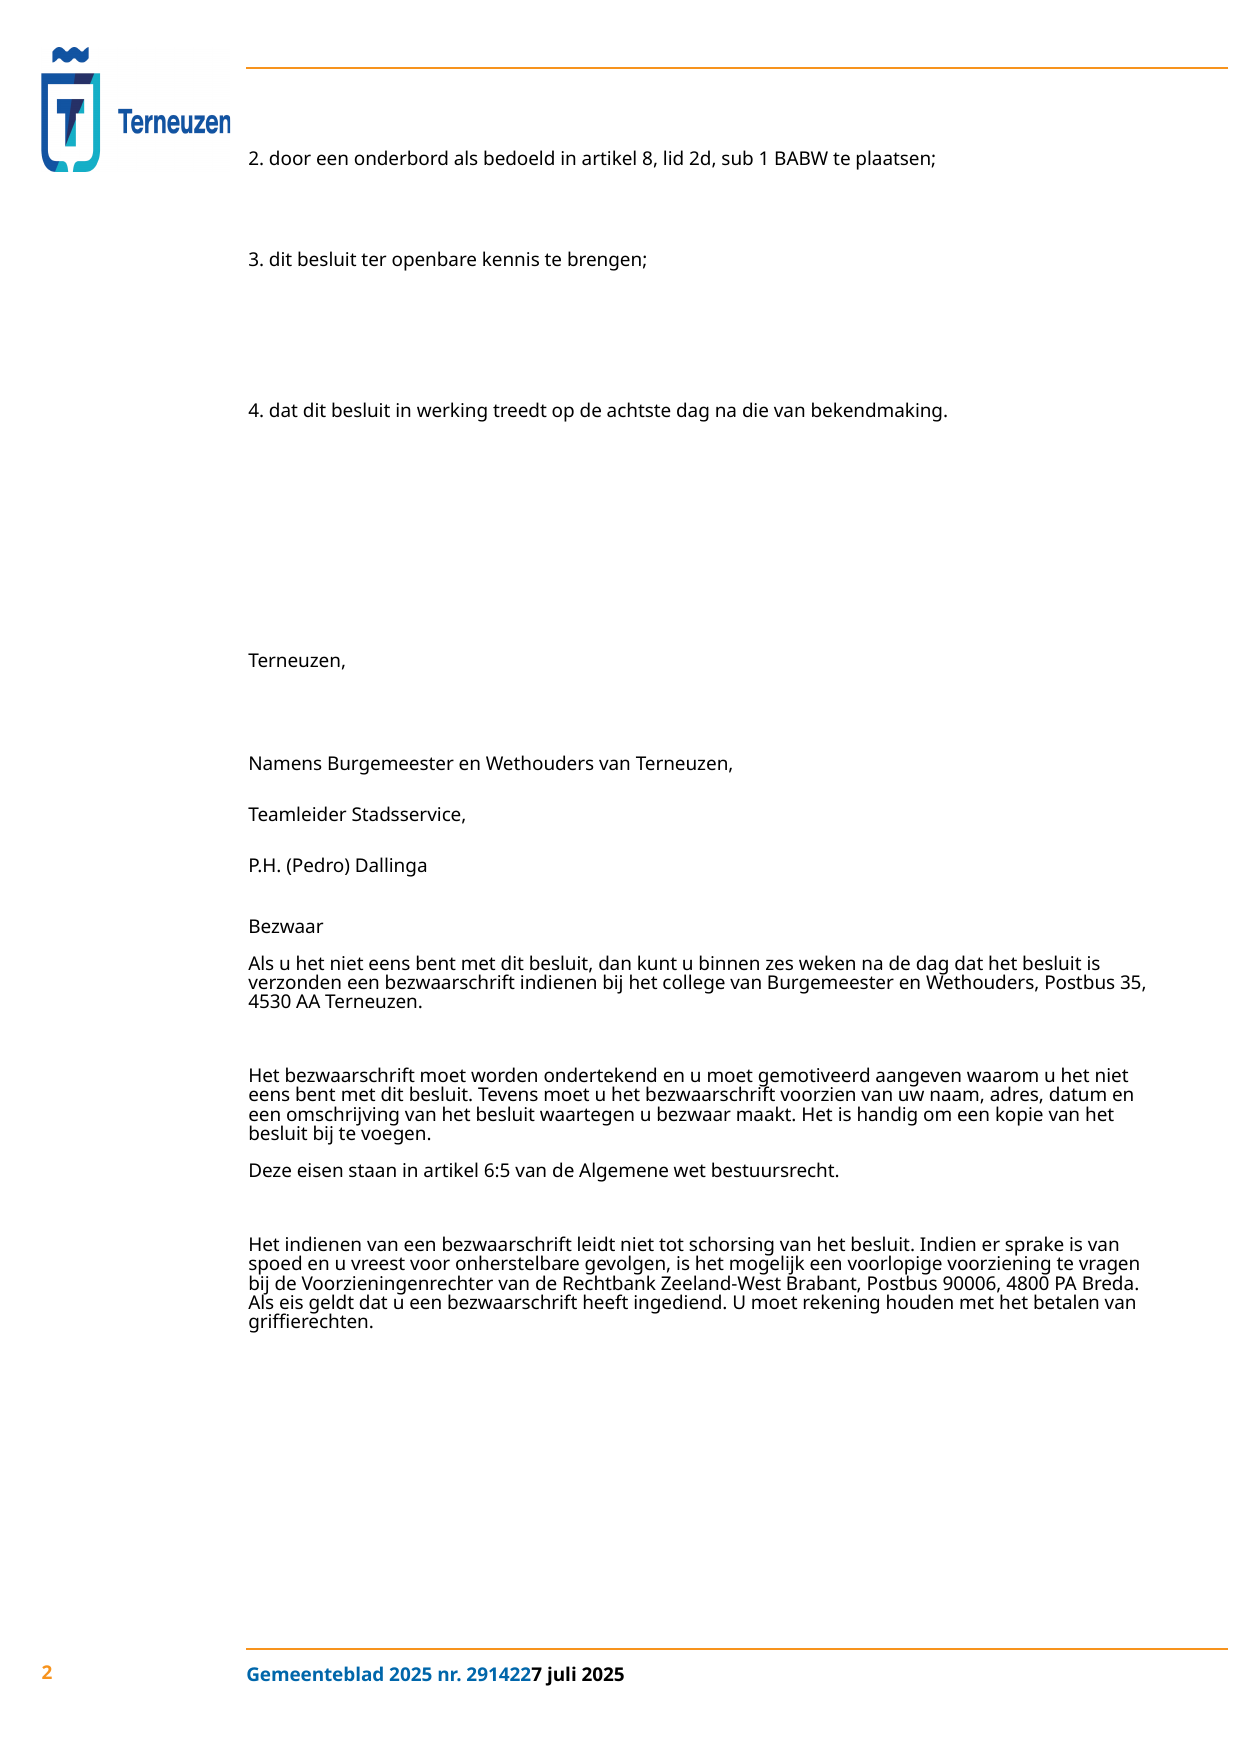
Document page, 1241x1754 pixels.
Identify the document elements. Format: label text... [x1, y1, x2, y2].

text Bezwaar [248, 918, 1152, 937]
picture [41, 47, 231, 172]
text Als u het niet eens bent met dit besluit, dan kunt u binnen zes weken na de dag dat het besluit is verzonden een bezwaarschrift indienen bij het college van Burgemeester en Wethouders, Postbus 35, 4530 AA Terneuzen. [248, 955, 1152, 1012]
text Namens Burgemeester en Wethouders van Terneuzen, [248, 750, 1152, 775]
text Deze eisen staan in artikel 6:5 van de Algemene wet bestuursrecht. [248, 1162, 1152, 1181]
text Terneuzen, [248, 647, 1152, 672]
text P.H. (Pedro) Dallinga [248, 853, 1152, 878]
text Het indienen van een bezwaarschrift leidt niet tot schorsing van het besluit. Indien er sprake is van spoed en u vreest voor onherstelbare gevolgen, is het mogelijk een voorlopige voorziening te vragen bij de Voorzieningenrechter van de Rechtbank Zeeland-West Brabant, Postbus 90006, 4800 PA Breda. Als eis geldt dat u een bezwaarschrift heeft ingediend. U moet rekening houden met het betalen van griffierechten. [248, 1236, 1152, 1332]
text 4. dat dit besluit in werking treedt op de achtste dag na die van bekendmaking. [248, 397, 1152, 423]
text Het bezwaarschrift moet worden ondertekend en u moet gemotiveerd aangeven waarom u het niet eens bent met dit besluit. Tevens moet u het bezwaarschrift voorzien van uw naam, adres, datum en een omschrijving van het besluit waartegen u bezwaar maakt. Het is handig om een kopie van het besluit bij te voegen. [248, 1067, 1152, 1144]
text 3. dit besluit ter openbare kennis te brengen; [248, 246, 1152, 272]
text Teamleider Stadsservice, [248, 801, 1152, 827]
text 2. door een onderbord als bedoeld in artikel 8, lid 2d, sub 1 BABW te plaatsen; [248, 145, 1152, 171]
